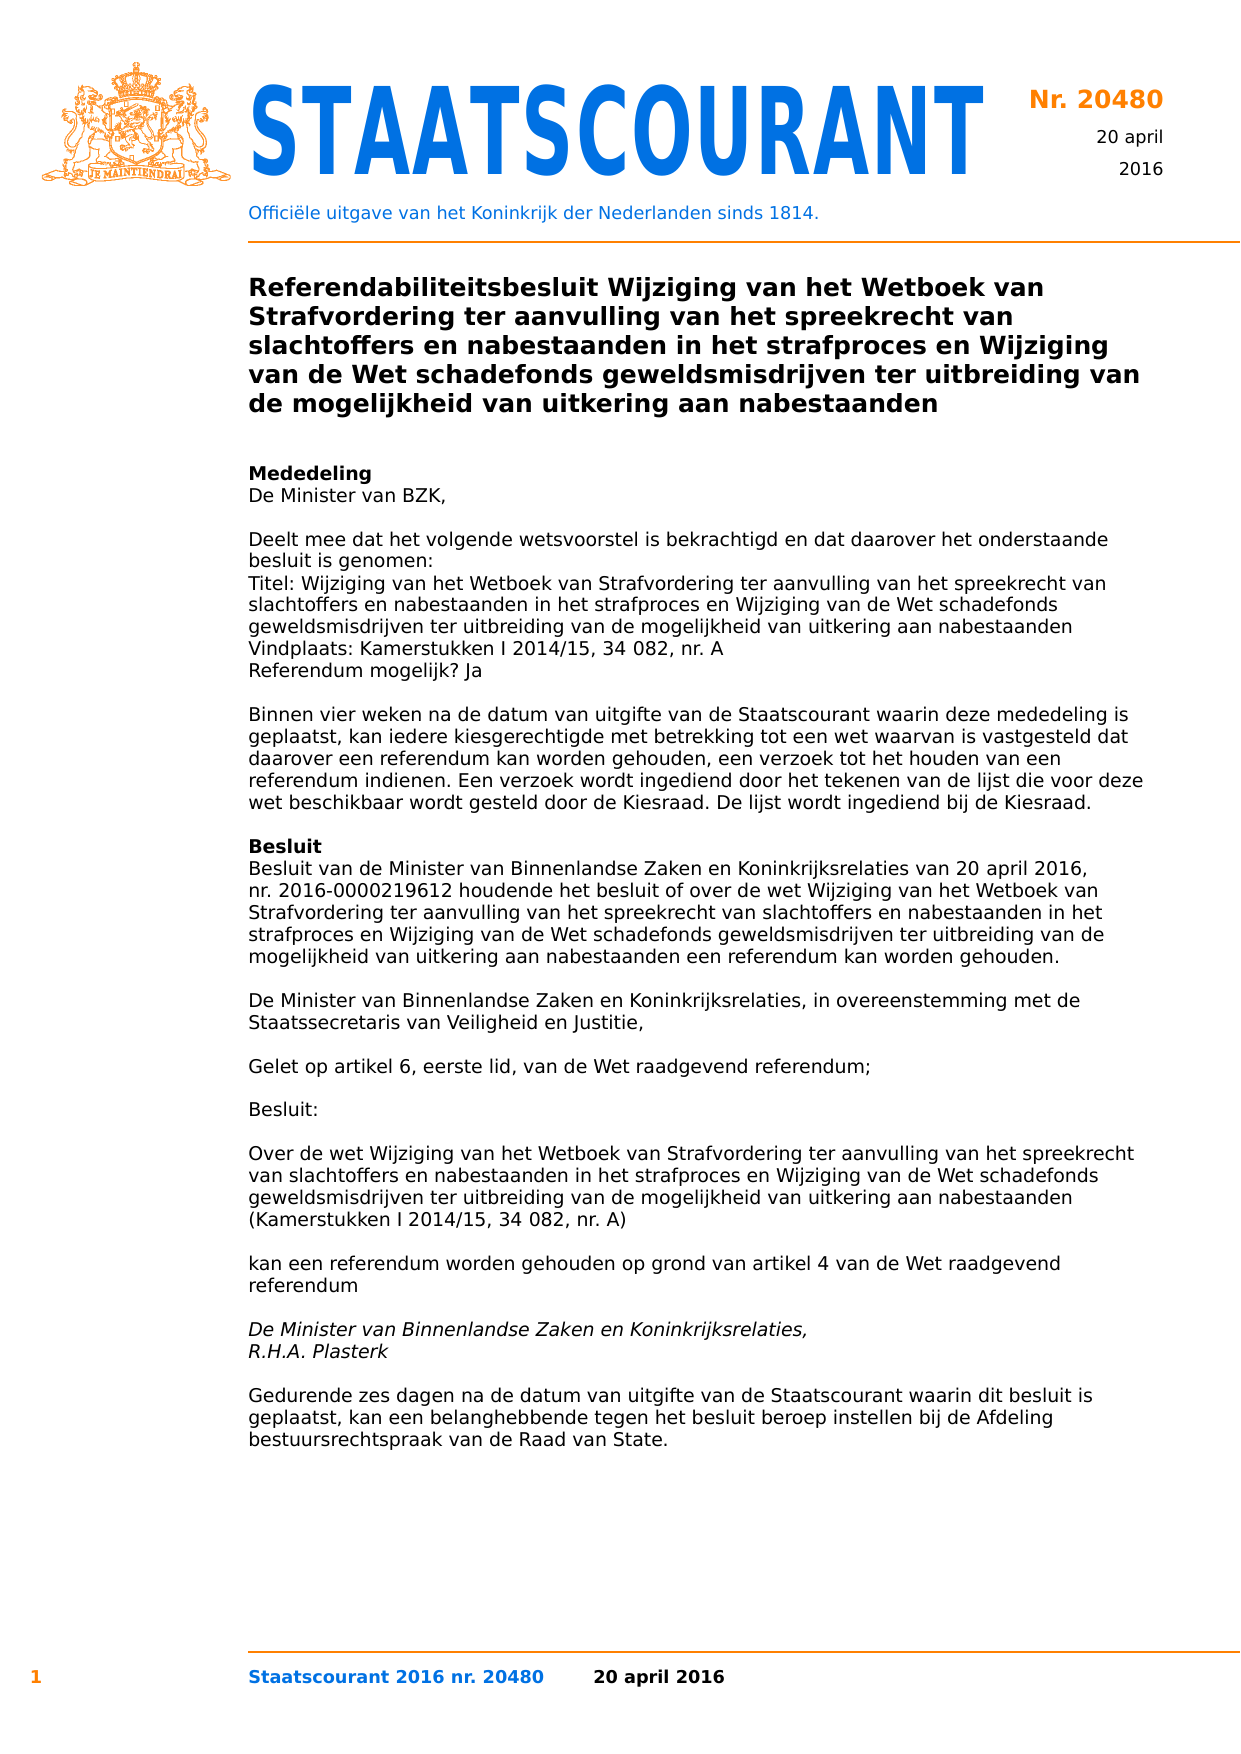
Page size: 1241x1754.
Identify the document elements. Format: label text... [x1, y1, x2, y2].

text Referendum mogelijk? Ja [248, 660, 1163, 682]
text De Minister van BZK, [248, 484, 1163, 507]
text Mededeling [248, 463, 1163, 484]
text Binnen vier weken na de datum van uitgifte van de Staatscourant waarin deze mededeling is geplaatst, kan iedere kiesgerechtigde met betrekking tot een wet waarvan is vastgesteld dat daarover een referendum kan worden gehouden, een verzoek tot het houden van een referendum indienen. Een verzoek wordt ingediend door het tekenen van de lijst die voor deze wet beschikbaar wordt gesteld door de Kiesraad. De lijst wordt ingediend bij de Kiesraad. [248, 704, 1163, 814]
subtitle Referendabiliteitsbesluit Wijziging van het Wetboek van Strafvordering ter aanvulling van het spreekrecht van slachtoffers en nabestaanden in het strafproces en Wijziging van de Wet schadefonds geweldsmisdrijven ter uitbreiding van de mogelijkheid van uitkering aan nabestaanden [248, 273, 1163, 419]
text Vindplaats: Kamerstukken I 2014/15, 34 082, nr. A [248, 638, 1163, 660]
table_cell 20 april [998, 121, 1240, 153]
text Deelt mee dat het volgende wetsvoorstel is bekrachtigd en dat daarover het onderstaande besluit is genomen: [248, 528, 1163, 572]
table_header STAATSCOURANT [248, 62, 998, 203]
text Over de wet Wijziging van het Wetboek van Strafvordering ter aanvulling van het spreekrecht van slachtoffers en nabestaanden in het strafproces en Wijziging van de Wet schadefonds geweldsmisdrijven ter uitbreiding van de mogelijkheid van uitkering aan nabestaanden (Kamerstukken I 2014/15, 34 082, nr. A) [248, 1143, 1163, 1231]
table_header [25, 62, 248, 241]
text Gedurende zes dagen na de datum van uitgifte van de Staatscourant waarin dit besluit is geplaatst, kan een belanghebbende tegen het besluit beroep instellen bij de Afdeling bestuursrechtspraak van de Raad van State. [248, 1385, 1163, 1451]
picture [41, 62, 231, 186]
text Gelet op artikel 6, eerste lid, van de Wet raadgevend referendum; [248, 1056, 1163, 1077]
text Titel: Wijziging van het Wetboek van Strafvordering ter aanvulling van het spreekrecht van slachtoffers en nabestaanden in het strafproces en Wijziging van de Wet schadefonds geweldsmisdrijven ter uitbreiding van de mogelijkheid van uitkering aan nabestaanden [248, 572, 1163, 638]
text Besluit: [248, 1099, 1163, 1121]
text De Minister van Binnenlandse Zaken en Koninkrijksrelaties, R.H.A. Plasterk [248, 1319, 1163, 1363]
text Besluit [248, 836, 1163, 858]
table_cell 2016 [998, 153, 1240, 203]
table_cell Officiële uitgave van het Koninkrijk der Nederlanden sinds 1814. [248, 203, 1240, 241]
text Besluit van de Minister van Binnenlandse Zaken en Koninkrijksrelaties van 20 april 2016, nr. 2016-0000219612 houdende het besluit of over de wet Wijziging van het Wetboek van Strafvordering ter aanvulling van het spreekrecht van slachtoffers en nabestaanden in het strafproces en Wijziging van de Wet schadefonds geweldsmisdrijven ter uitbreiding van de mogelijkheid van uitkering aan nabestaanden een referendum kan worden gehouden. [248, 858, 1163, 968]
table_header Nr. 20480 [998, 62, 1240, 121]
text De Minister van Binnenlandse Zaken en Koninkrijksrelaties, in overeenstemming met de Staatssecretaris van Veiligheid en Justitie, [248, 990, 1163, 1034]
text kan een referendum worden gehouden op grond van artikel 4 van de Wet raadgevend referendum [248, 1253, 1163, 1297]
